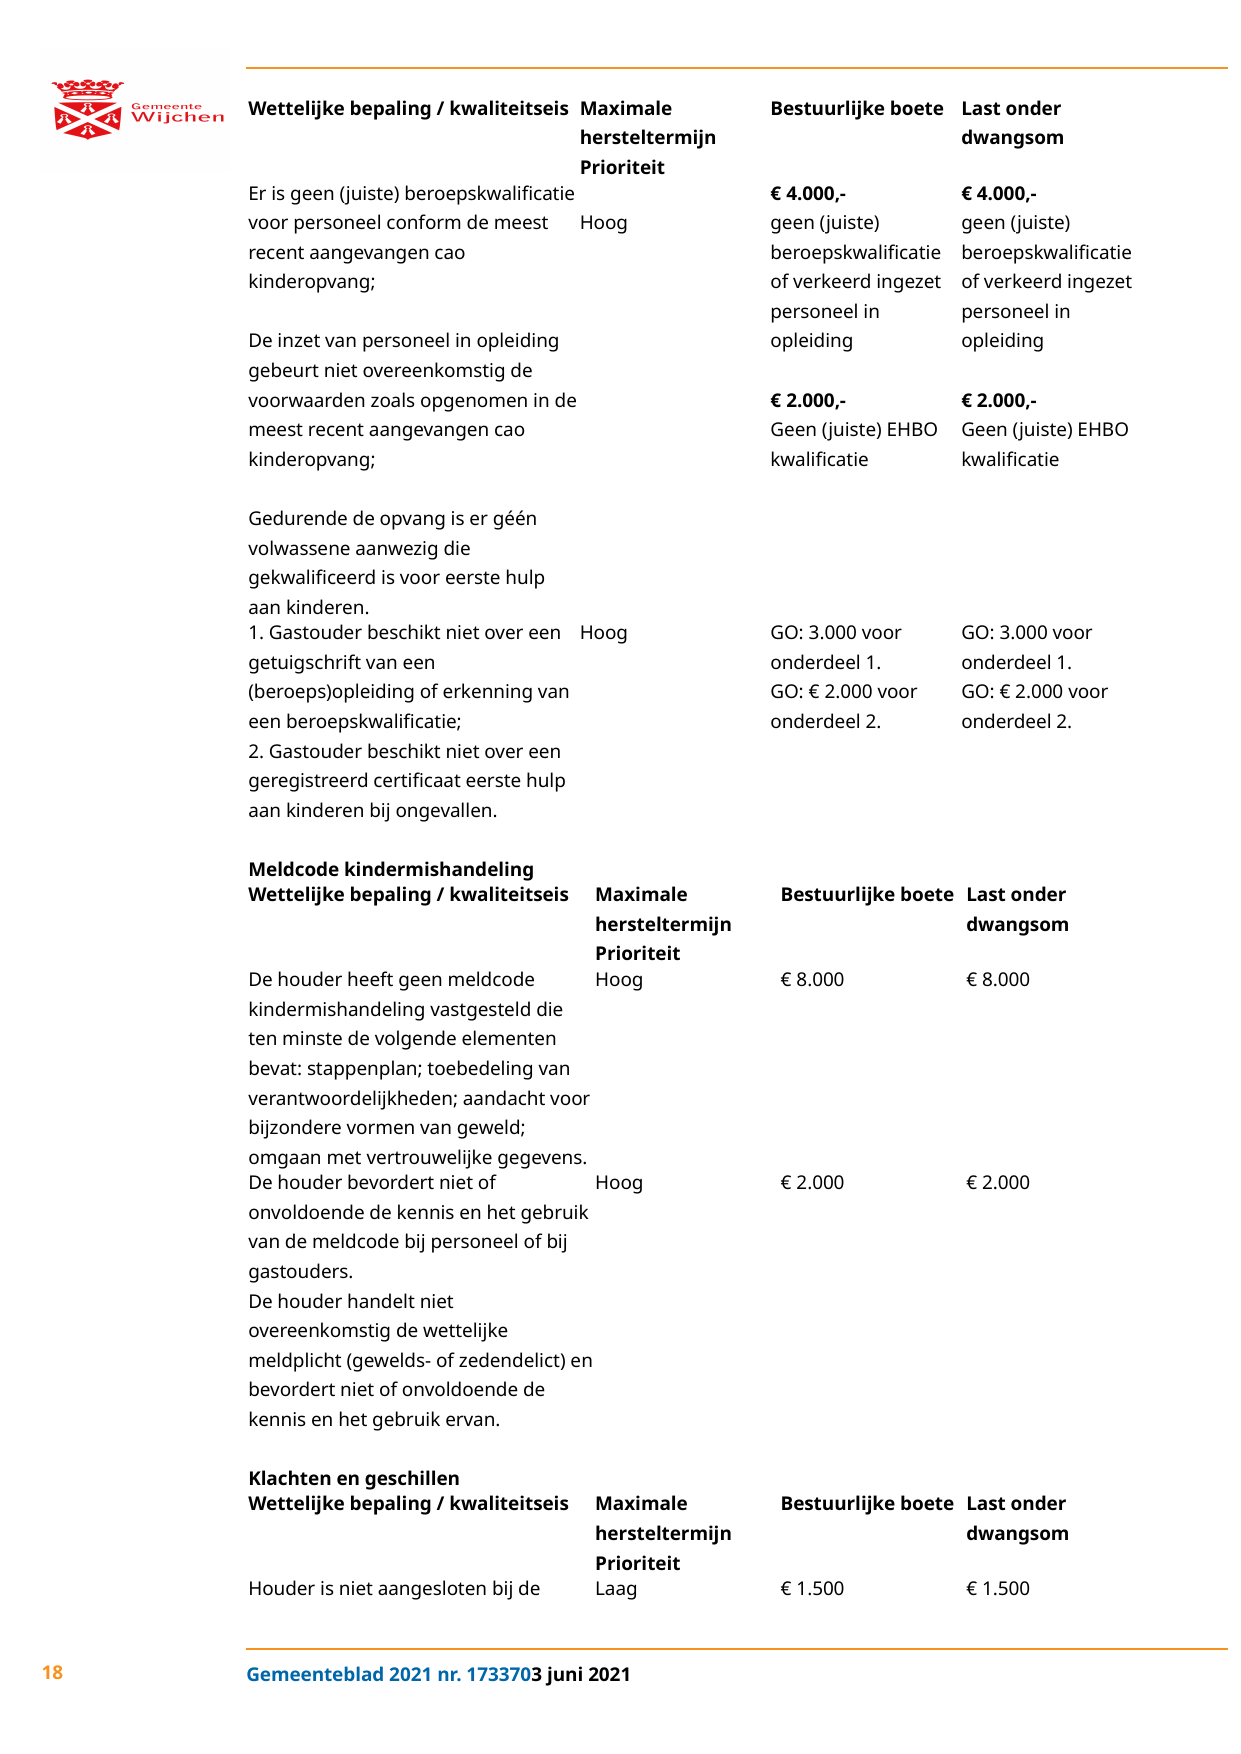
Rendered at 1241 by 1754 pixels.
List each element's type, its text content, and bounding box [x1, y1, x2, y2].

table_cell Wettelijke bepaling / kwaliteitseis [248, 95, 579, 180]
table_cell Bestuurlijke boete [780, 881, 966, 966]
table_cell Last onder dwangsom [966, 1491, 1152, 1576]
table_cell Maximale hersteltermijn Prioriteit [580, 95, 770, 180]
table_cell Laag [595, 1576, 780, 1601]
table_cell € 1.500 [780, 1576, 966, 1601]
table_cell Bestuurlijke boete [780, 1491, 966, 1576]
picture [41, 47, 231, 172]
table_cell De houder heeft geen meldcode kindermishandeling vastgesteld die ten minste de volgende elementen bevat: stappenplan; toebedeling van verantwoordelijkheden; aandacht voor bijzondere vormen van geweld; omgaan met vertrouwelijke gegevens. [248, 966, 595, 1169]
table_cell 1. Gastouder beschikt niet over een getuigschrift van een (beroeps)opleiding of erkenning van een beroepskwalificatie; 2. Gastouder beschikt niet over een geregistreerd certificaat eerste hulp aan kinderen bij ongevallen. [248, 620, 579, 823]
table_header Meldcode kindermishandeling [248, 856, 966, 881]
table_header [966, 856, 1152, 881]
table_cell Hoog [595, 966, 780, 1169]
table_cell Last onder dwangsom [961, 95, 1152, 180]
table_cell € 8.000 [780, 966, 966, 1169]
table_cell Hoog [580, 180, 770, 619]
table_cell Wettelijke bepaling / kwaliteitseis [248, 1491, 595, 1576]
table_cell Maximale hersteltermijn Prioriteit [595, 1491, 780, 1576]
table_cell Hoog [580, 620, 770, 823]
table_cell Er is geen (juiste) beroepskwalificatie voor personeel conform de meest recent aangevangen cao kinderopvang; De inzet van personeel in opleiding gebeurt niet overeenkomstig de voorwaarden zoals opgenomen in de meest recent aangevangen cao kinderopvang; Gedurende de opvang is er géén volwassene aanwezig die gekwalificeerd is voor eerste hulp aan kinderen. [248, 180, 579, 619]
table_cell Maximale hersteltermijn Prioriteit [595, 881, 780, 966]
table_cell Houder is niet aangesloten bij de [248, 1576, 595, 1601]
table_cell € 4.000,- geen (juiste) beroepskwalificatie of verkeerd ingezet personeel in opleiding € 2.000,- Geen (juiste) EHBO kwalificatie [961, 180, 1152, 619]
table_cell € 1.500 [966, 1576, 1152, 1601]
table_cell € 4.000,- geen (juiste) beroepskwalificatie of verkeerd ingezet personeel in opleiding € 2.000,- Geen (juiste) EHBO kwalificatie [770, 180, 961, 619]
table_cell Last onder dwangsom [966, 881, 1152, 966]
table_cell Wettelijke bepaling / kwaliteitseis [248, 881, 595, 966]
table_header [966, 1465, 1152, 1491]
table_cell De houder bevordert niet of onvoldoende de kennis en het gebruik van de meldcode bij personeel of bij gastouders. De houder handelt niet overeenkomstig de wettelijke meldplicht (gewelds- of zedendelict) en bevordert niet of onvoldoende de kennis en het gebruik ervan. [248, 1170, 595, 1432]
table_cell € 8.000 [966, 966, 1152, 1169]
table_cell GO: 3.000 voor onderdeel 1. GO: € 2.000 voor onderdeel 2. [770, 620, 961, 823]
table_header Klachten en geschillen [248, 1465, 966, 1491]
table_cell € 2.000 [966, 1170, 1152, 1432]
table_cell Hoog [595, 1170, 780, 1432]
table_cell Bestuurlijke boete [770, 95, 961, 180]
table_cell GO: 3.000 voor onderdeel 1. GO: € 2.000 voor onderdeel 2. [961, 620, 1152, 823]
table_cell € 2.000 [780, 1170, 966, 1432]
